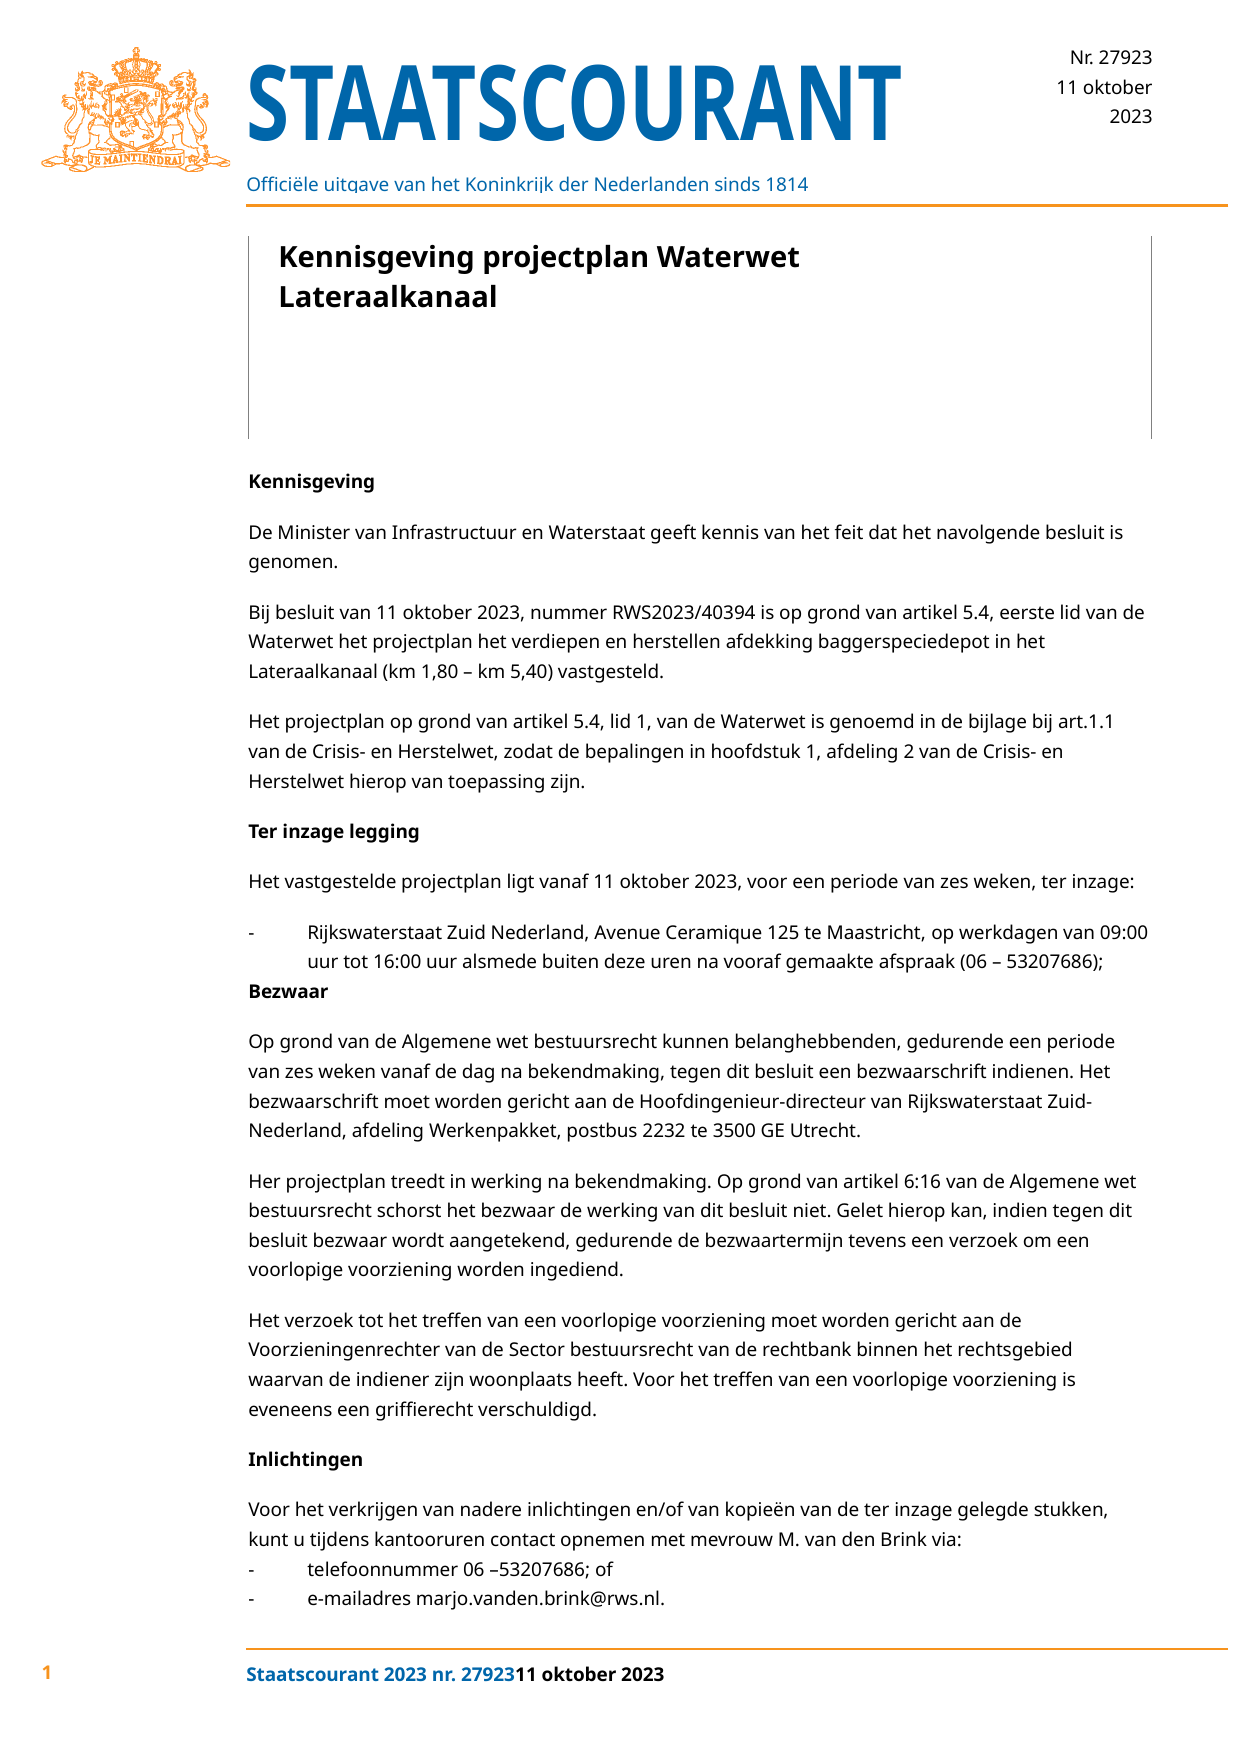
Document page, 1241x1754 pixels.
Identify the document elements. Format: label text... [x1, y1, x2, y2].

list e-mailadres marjo.vanden.brink@rws.nl. [248, 1585, 1152, 1611]
text Ter inzage legging [248, 818, 1152, 844]
table_header Kennisgeving projectplan Waterwet Lateraalkanaal [249, 236, 850, 439]
text Her projectplan treedt in werking na bekendmaking. Op grond van artikel 6:16 van de Algemene wet bestuursrecht schorst het bezwaar de werking van dit besluit niet. Gelet hierop kan, indien tegen dit besluit bezwaar wordt aangetekend, gedurende de bezwaartermijn tevens een verzoek om een voorlopige voorziening worden ingediend. [248, 1168, 1152, 1282]
list telefoonnummer 06 –53207686; of [248, 1556, 1152, 1581]
text Het projectplan op grond van artikel 5.4, lid 1, van de Waterwet is genoemd in de bijlage bij art.1.1 van de Crisis- en Herstelwet, zodat de bepalingen in hoofdstuk 1, afdeling 2 van de Crisis- en Herstelwet hierop van toepassing zijn. [248, 709, 1152, 793]
text Voor het verkrijgen van nadere inlichtingen en/of van kopieën van de ter inzage gelegde stukken, kunt u tijdens kantooruren contact opnemen met mevrouw M. van den Brink via: [248, 1497, 1152, 1552]
picture [41, 47, 231, 172]
text Bezwaar [248, 978, 1152, 1004]
text Kennisgeving [248, 469, 1152, 494]
list Rijkswaterstaat Zuid Nederland, Avenue Ceramique 125 te Maastricht, op werkdagen van 09:00 uur tot 16:00 uur alsmede buiten deze uren na vooraf gemaakte afspraak (06 – 53207686); [248, 919, 1152, 974]
text Op grond van de Algemene wet bestuursrecht kunnen belanghebbenden, gedurende een periode van zes weken vanaf de dag na bekendmaking, tegen dit besluit een bezwaarschrift indienen. Het bezwaarschrift moet worden gericht aan de Hoofdingenieur-directeur van Rijkswaterstaat Zuid-Nederland, afdeling Werkenpakket, postbus 2232 te 3500 GE Utrecht. [248, 1029, 1152, 1143]
table_header [1090, 236, 1151, 413]
text Bij besluit van 11 oktober 2023, nummer RWS2023/40394 is op grond van artikel 5.4, eerste lid van de Waterwet het projectplan het verdiepen en herstellen afdekking baggerspeciedepot in het Lateraalkanaal (km 1,80 – km 5,40) vastgesteld. [248, 599, 1152, 684]
picture [912, 236, 1090, 414]
text Inlichtingen [248, 1446, 1152, 1472]
text De Minister van Infrastructuur en Waterstaat geeft kennis van het feit dat het navolgende besluit is genomen. [248, 519, 1152, 574]
table_header [850, 236, 912, 413]
text Het vastgestelde projectplan ligt vanaf 11 oktober 2023, voor een periode van zes weken, ter inzage: [248, 869, 1152, 894]
text Het verzoek tot het treffen van een voorlopige voorziening moet worden gericht aan de Voorzieningenrechter van de Sector bestuursrecht van de rechtbank binnen het rechtsgebied waarvan de indiener zijn woonplaats heeft. Voor het treffen van een voorlopige voorziening is eveneens een griffierecht verschuldigd. [248, 1307, 1152, 1421]
table_header [850, 414, 1151, 439]
